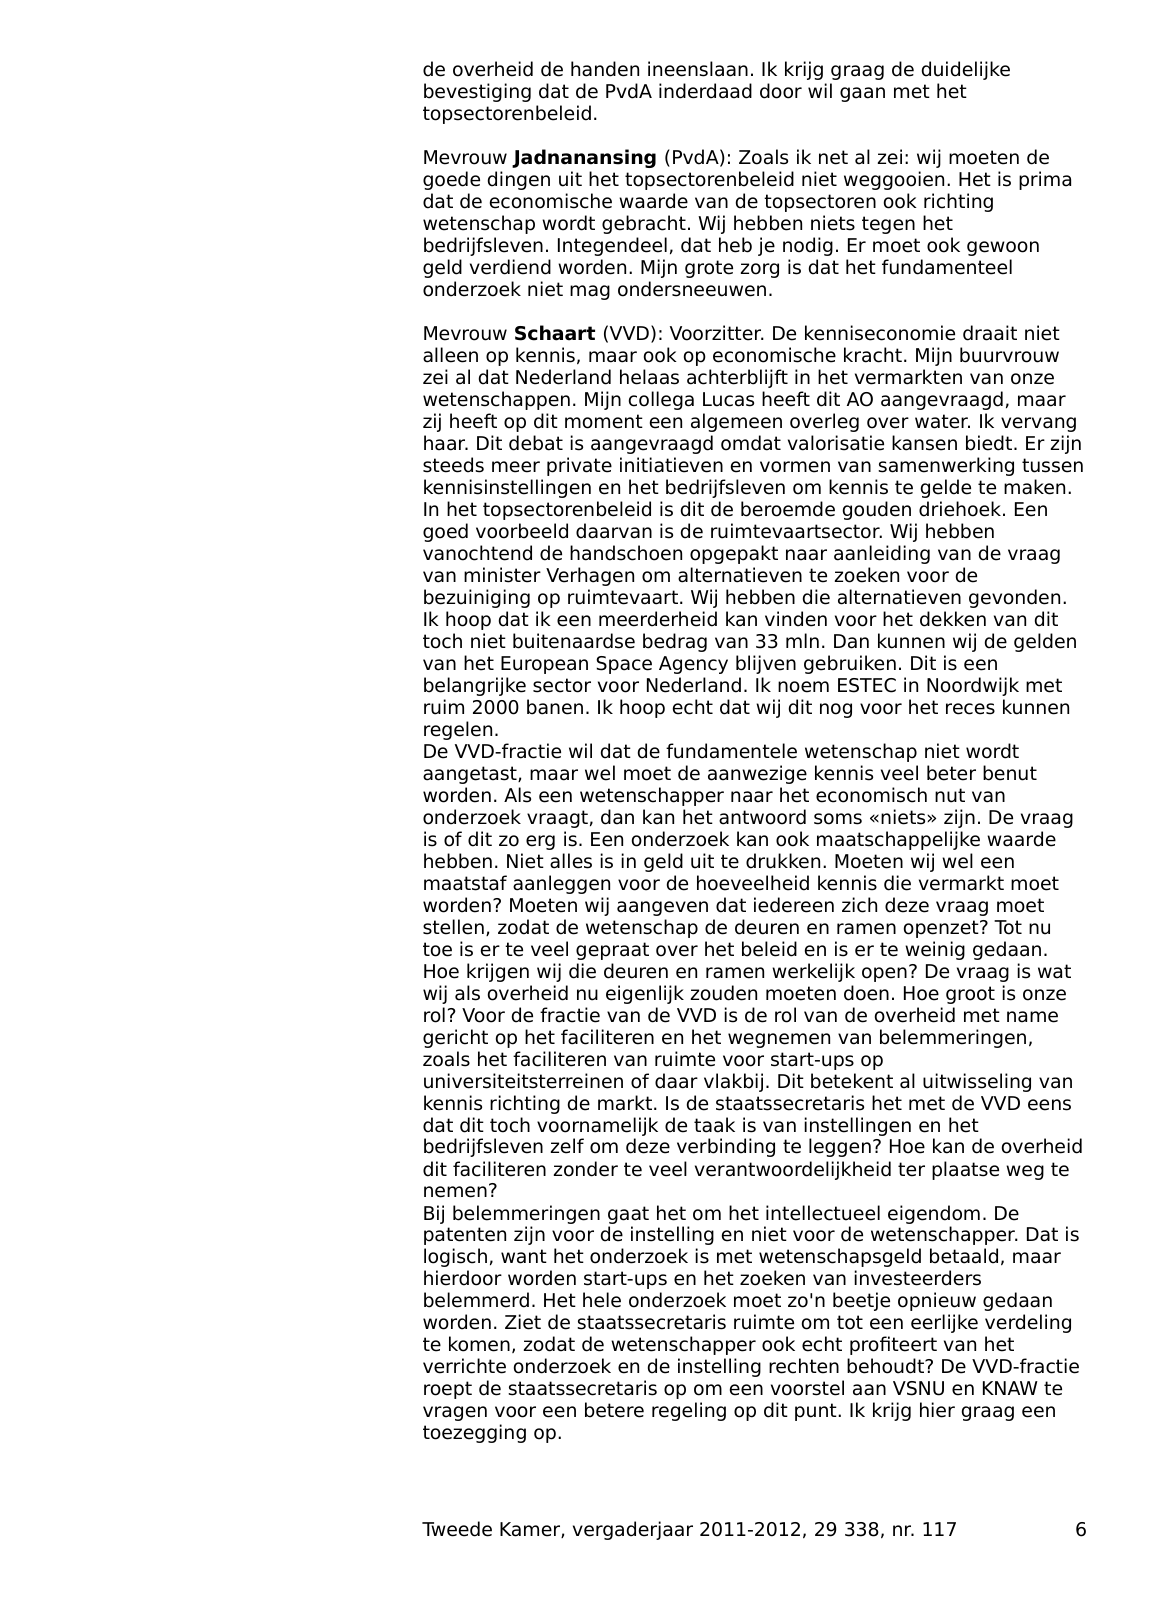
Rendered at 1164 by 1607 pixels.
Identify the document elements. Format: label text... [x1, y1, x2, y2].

text Mevrouw Schaart (VVD): Voorzitter. De kenniseconomie draait niet alleen op kennis, maar ook op economische kracht. Mijn buurvrouw zei al dat Nederland helaas achterblijft in het vermarkten van onze wetenschappen. Mijn collega Lucas heeft dit AO aangevraagd, maar zij heeft op dit moment een algemeen overleg over water. Ik vervang haar. Dit debat is aangevraagd omdat valorisatie kansen biedt. Er zijn steeds meer private initiatieven en vormen van samenwerking tussen kennisinstellingen en het bedrijfsleven om kennis te gelde te maken. In het topsectorenbeleid is dit de beroemde gouden driehoek. Een goed voorbeeld daarvan is de ruimtevaartsector. Wij hebben vanochtend de handschoen opgepakt naar aanleiding van de vraag van minister Verhagen om alternatieven te zoeken voor de bezuiniging op ruimtevaart. Wij hebben die alternatieven gevonden. Ik hoop dat ik een meerderheid kan vinden voor het dekken van dit toch niet buitenaardse bedrag van 33 mln. Dan kunnen wij de gelden van het European Space Agency blijven gebruiken. Dit is een belangrijke sector voor Nederland. Ik noem ESTEC in Noordwijk met ruim 2000 banen. Ik hoop echt dat wij dit nog voor het reces kunnen regelen. [422, 323, 1087, 741]
text Bij belemmeringen gaat het om het intellectueel eigendom. De patenten zijn voor de instelling en niet voor de wetenschapper. Dat is logisch, want het onderzoek is met wetenschapsgeld betaald, maar hierdoor worden start-ups en het zoeken van investeerders belemmerd. Het hele onderzoek moet zo'n beetje opnieuw gedaan worden. Ziet de staatssecretaris ruimte om tot een eerlijke verdeling te komen, zodat de wetenschapper ook echt profiteert van het verrichte onderzoek en de instelling rechten behoudt? De VVD-fractie roept de staatssecretaris op om een voorstel aan VSNU en KNAW te vragen voor een betere regeling op dit punt. Ik krijg hier graag een toezegging op. [422, 1202, 1087, 1444]
text De VVD-fractie wil dat de fundamentele wetenschap niet wordt aangetast, maar wel moet de aanwezige kennis veel beter benut worden. Als een wetenschapper naar het economisch nut van onderzoek vraagt, dan kan het antwoord soms «niets» zijn. De vraag is of dit zo erg is. Een onderzoek kan ook maatschappelijke waarde hebben. Niet alles is in geld uit te drukken. Moeten wij wel een maatstaf aanleggen voor de hoeveelheid kennis die vermarkt moet worden? Moeten wij aangeven dat iedereen zich deze vraag moet stellen, zodat de wetenschap de deuren en ramen openzet? Tot nu toe is er te veel gepraat over het beleid en is er te weinig gedaan. Hoe krijgen wij die deuren en ramen werkelijk open? De vraag is wat wij als overheid nu eigenlijk zouden moeten doen. Hoe groot is onze rol? Voor de fractie van de VVD is de rol van de overheid met name gericht op het faciliteren en het wegnemen van belemmeringen, zoals het faciliteren van ruimte voor start-ups op universiteitsterreinen of daar vlakbij. Dit betekent al uitwisseling van kennis richting de markt. Is de staatssecretaris het met de VVD eens dat dit toch voornamelijk de taak is van instellingen en het bedrijfsleven zelf om deze verbinding te leggen? Hoe kan de overheid dit faciliteren zonder te veel verantwoordelijkheid ter plaatse weg te nemen? [422, 741, 1087, 1202]
text Mevrouw Jadnanansing (PvdA): Zoals ik net al zei: wij moeten de goede dingen uit het topsectorenbeleid niet weggooien. Het is prima dat de economische waarde van de topsectoren ook richting wetenschap wordt gebracht. Wij hebben niets tegen het bedrijfsleven. Integendeel, dat heb je nodig. Er moet ook gewoon geld verdiend worden. Mijn grote zorg is dat het fundamenteel onderzoek niet mag ondersneeuwen. [422, 147, 1087, 301]
text de overheid de handen ineenslaan. Ik krijg graag de duidelijke bevestiging dat de PvdA inderdaad door wil gaan met het topsectorenbeleid. [422, 59, 1087, 125]
